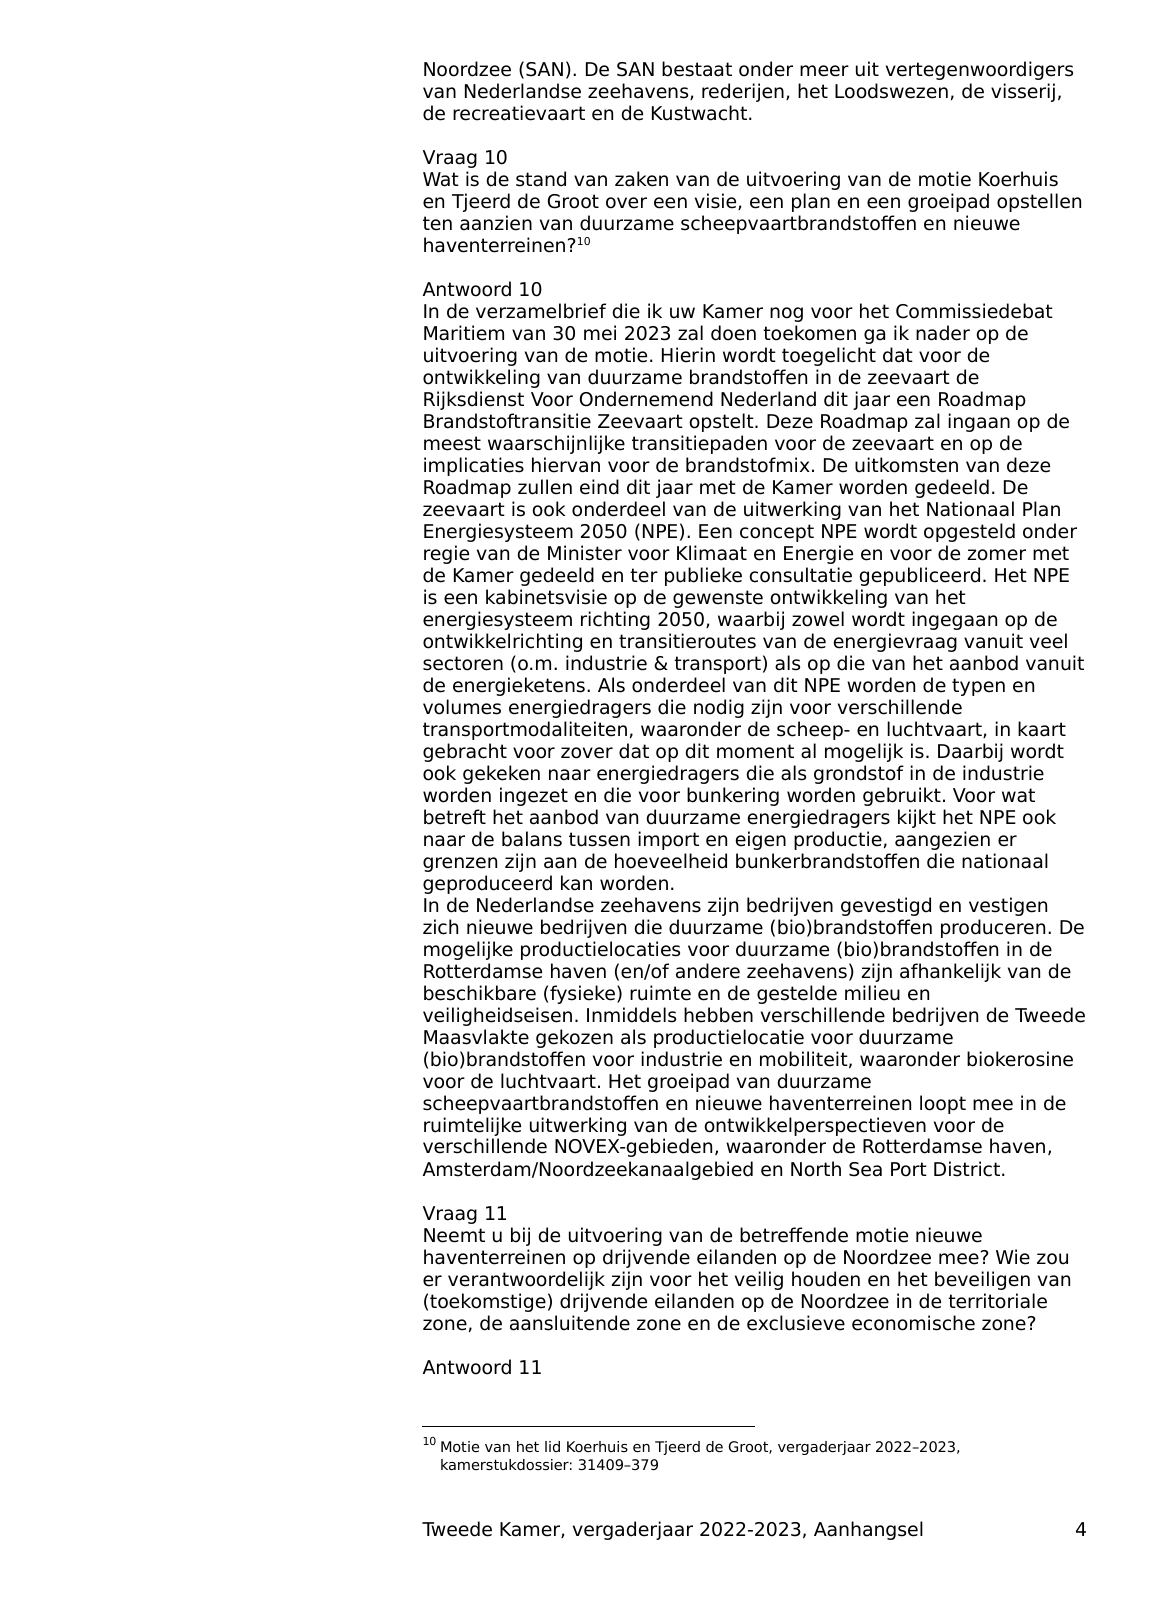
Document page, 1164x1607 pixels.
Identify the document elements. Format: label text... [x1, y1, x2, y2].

text Vraag 11 [422, 1203, 1087, 1224]
text Antwoord 10 [422, 279, 1087, 301]
text Vraag 10 [422, 147, 1087, 169]
text Wat is de stand van zaken van de uitvoering van de motie Koerhuis en Tjeerd de Groot over een visie, een plan en een groeipad opstellen ten aanzien van duurzame scheepvaartbrandstoffen en nieuwe haventerreinen? [422, 169, 1087, 257]
text Motie van het lid Koerhuis en Tjeerd de Groot, vergaderjaar 2022–2023, kamerstukdossier: 31409–379 [422, 1435, 1087, 1474]
text In de verzamelbrief die ik uw Kamer nog voor het Commissiedebat Maritiem van 30 mei 2023 zal doen toekomen ga ik nader op de uitvoering van de motie. Hierin wordt toegelicht dat voor de ontwikkeling van duurzame brandstoffen in de zeevaart de Rijksdienst Voor Ondernemend Nederland dit jaar een Roadmap Brandstoftransitie Zeevaart opstelt. Deze Roadmap zal ingaan op de meest waarschijnlijke transitiepaden voor de zeevaart en op de implicaties hiervan voor de brandstofmix. De uitkomsten van deze Roadmap zullen eind dit jaar met de Kamer worden gedeeld. De zeevaart is ook onderdeel van de uitwerking van het Nationaal Plan Energiesysteem 2050 (NPE). Een concept NPE wordt opgesteld onder regie van de Minister voor Klimaat en Energie en voor de zomer met de Kamer gedeeld en ter publieke consultatie gepubliceerd. Het NPE is een kabinetsvisie op de gewenste ontwikkeling van het energiesysteem richting 2050, waarbij zowel wordt ingegaan op de ontwikkelrichting en transitieroutes van de energievraag vanuit veel sectoren (o.m. industrie & transport) als op die van het aanbod vanuit de energieketens. Als onderdeel van dit NPE worden de typen en volumes energiedragers die nodig zijn voor verschillende transportmodaliteiten, waaronder de scheep- en luchtvaart, in kaart gebracht voor zover dat op dit moment al mogelijk is. Daarbij wordt ook gekeken naar energiedragers die als grondstof in de industrie worden ingezet en die voor bunkering worden gebruikt. Voor wat betreft het aanbod van duurzame energiedragers kijkt het NPE ook naar de balans tussen import en eigen productie, aangezien er grenzen zijn aan de hoeveelheid bunkerbrandstoffen die nationaal geproduceerd kan worden. [422, 301, 1087, 895]
text Noordzee (SAN). De SAN bestaat onder meer uit vertegenwoordigers van Nederlandse zeehavens, rederijen, het Loodswezen, de visserij, de recreatievaart en de Kustwacht. [422, 59, 1087, 125]
text In de Nederlandse zeehavens zijn bedrijven gevestigd en vestigen zich nieuwe bedrijven die duurzame (bio)brandstoffen produceren. De mogelijke productielocaties voor duurzame (bio)brandstoffen in de Rotterdamse haven (en/of andere zeehavens) zijn afhankelijk van de beschikbare (fysieke) ruimte en de gestelde milieu en veiligheidseisen. Inmiddels hebben verschillende bedrijven de Tweede Maasvlakte gekozen als productielocatie voor duurzame (bio)brandstoffen voor industrie en mobiliteit, waaronder biokerosine voor de luchtvaart. Het groeipad van duurzame scheepvaartbrandstoffen en nieuwe haventerreinen loopt mee in de ruimtelijke uitwerking van de ontwikkelperspectieven voor de verschillende NOVEX-gebieden, waaronder de Rotterdamse haven, Amsterdam/Noordzeekanaalgebied en North Sea Port District. [422, 895, 1087, 1180]
text Antwoord 11 [422, 1357, 1087, 1379]
text Neemt u bij de uitvoering van de betreffende motie nieuwe haventerreinen op drijvende eilanden op de Noordzee mee? Wie zou er verantwoordelijk zijn voor het veilig houden en het beveiligen van (toekomstige) drijvende eilanden op de Noordzee in de territoriale zone, de aansluitende zone en de exclusieve economische zone? [422, 1224, 1087, 1334]
